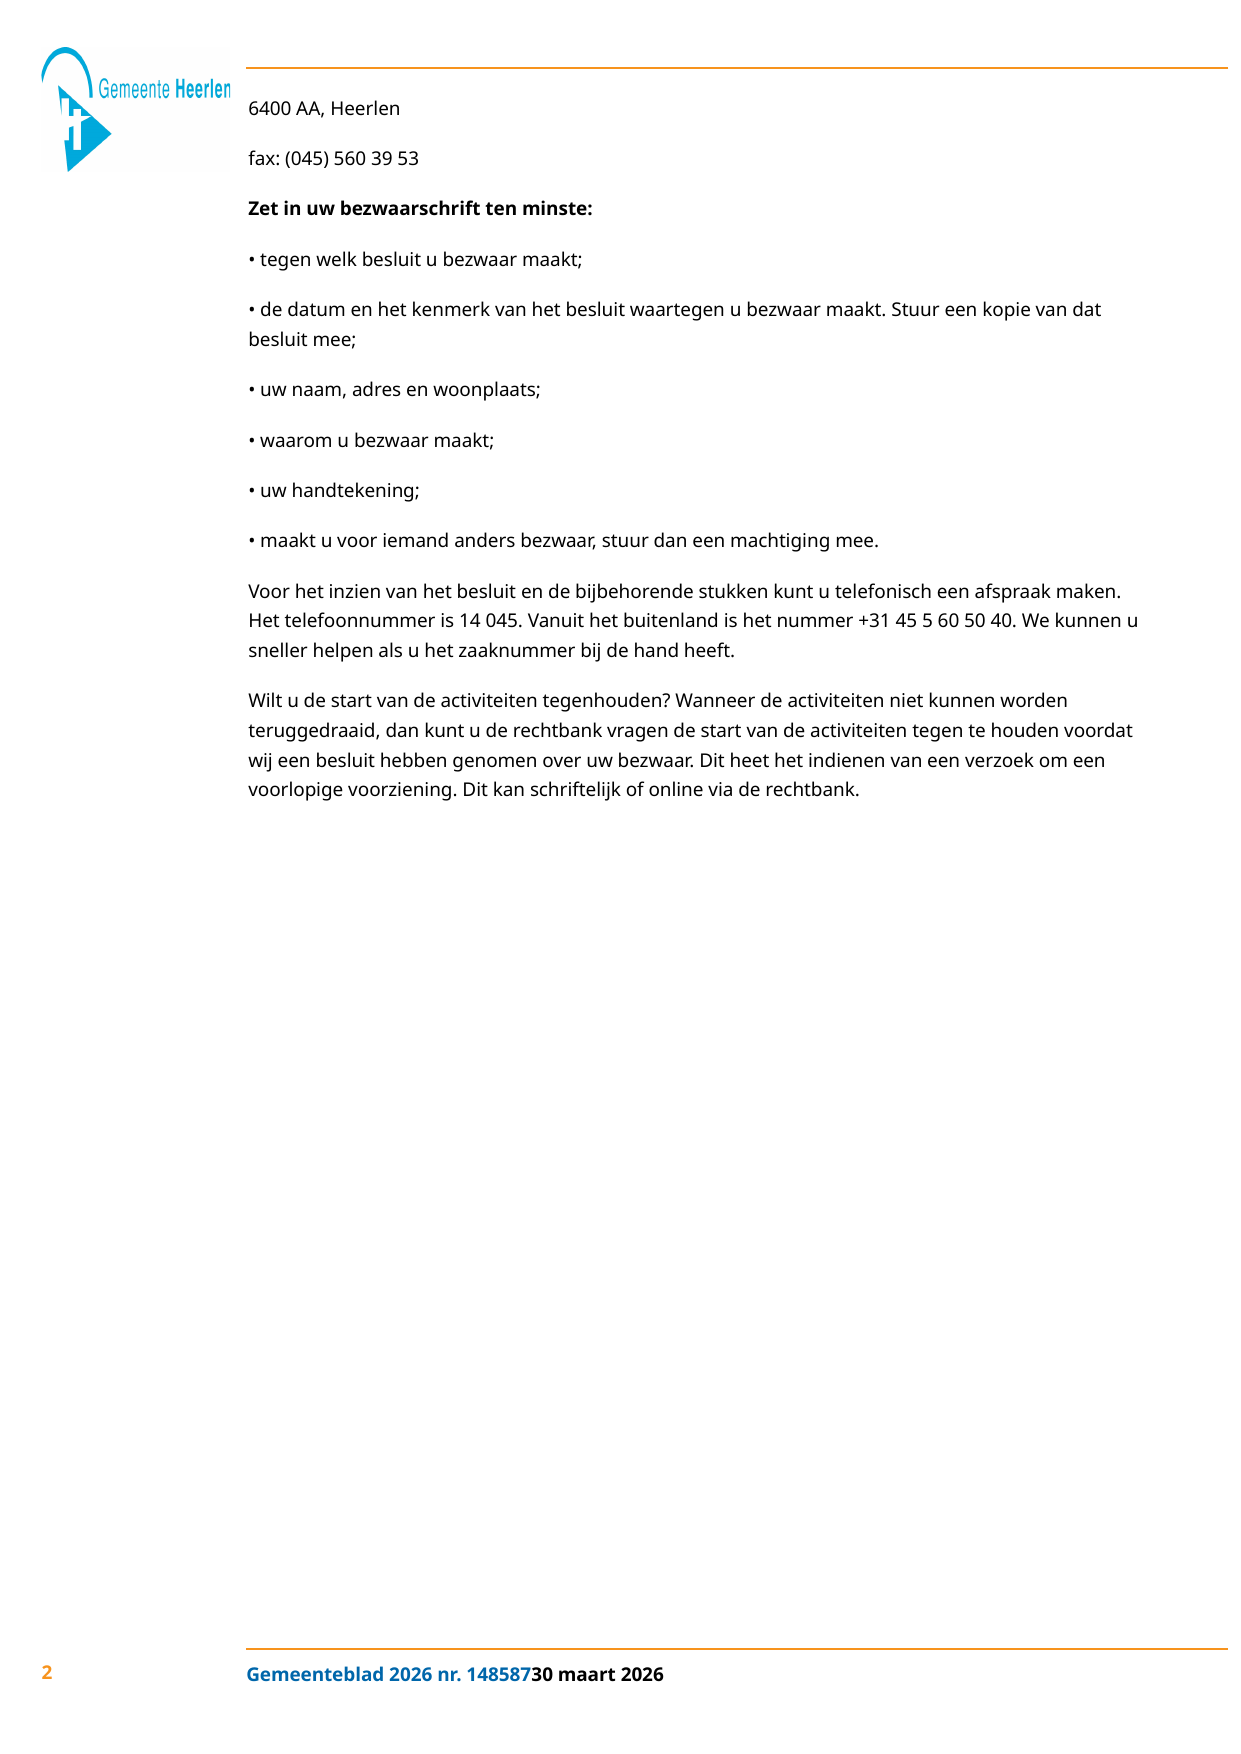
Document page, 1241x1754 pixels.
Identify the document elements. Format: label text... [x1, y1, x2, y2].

picture [41, 47, 231, 172]
text • tegen welk besluit u bezwaar maakt; [248, 246, 1152, 272]
text • maakt u voor iemand anders bezwaar, stuur dan een machtiging mee. [248, 528, 1152, 553]
text • de datum en het kenmerk van het besluit waartegen u bezwaar maakt. Stuur een kopie van dat besluit mee; [248, 296, 1152, 352]
text fax: (045) 560 39 53 [248, 145, 1152, 171]
text • uw handtekening; [248, 477, 1152, 503]
text • waarom u bezwaar maakt; [248, 427, 1152, 453]
text Voor het inzien van het besluit en de bijbehorende stukken kunt u telefonisch een afspraak maken. Het telefoonnummer is 14 045. Vanuit het buitenland is het nummer +31 45 5 60 50 40. We kunnen u sneller helpen als u het zaaknummer bij de hand heeft. [248, 578, 1152, 663]
text Wilt u de start van de activiteiten tegenhouden? Wanneer de activiteiten niet kunnen worden teruggedraaid, dan kunt u de rechtbank vragen de start van de activiteiten tegen te houden voordat wij een besluit hebben genomen over uw bezwaar. Dit heet het indienen van een verzoek om een voorlopige voorziening. Dit kan schriftelijk of online via de rechtbank. [248, 688, 1152, 802]
text 6400 AA, Heerlen [248, 95, 1152, 121]
text Zet in uw bezwaarschrift ten minste: [248, 196, 1152, 221]
text • uw naam, adres en woonplaats; [248, 376, 1152, 402]
picture [41, 47, 59, 70]
